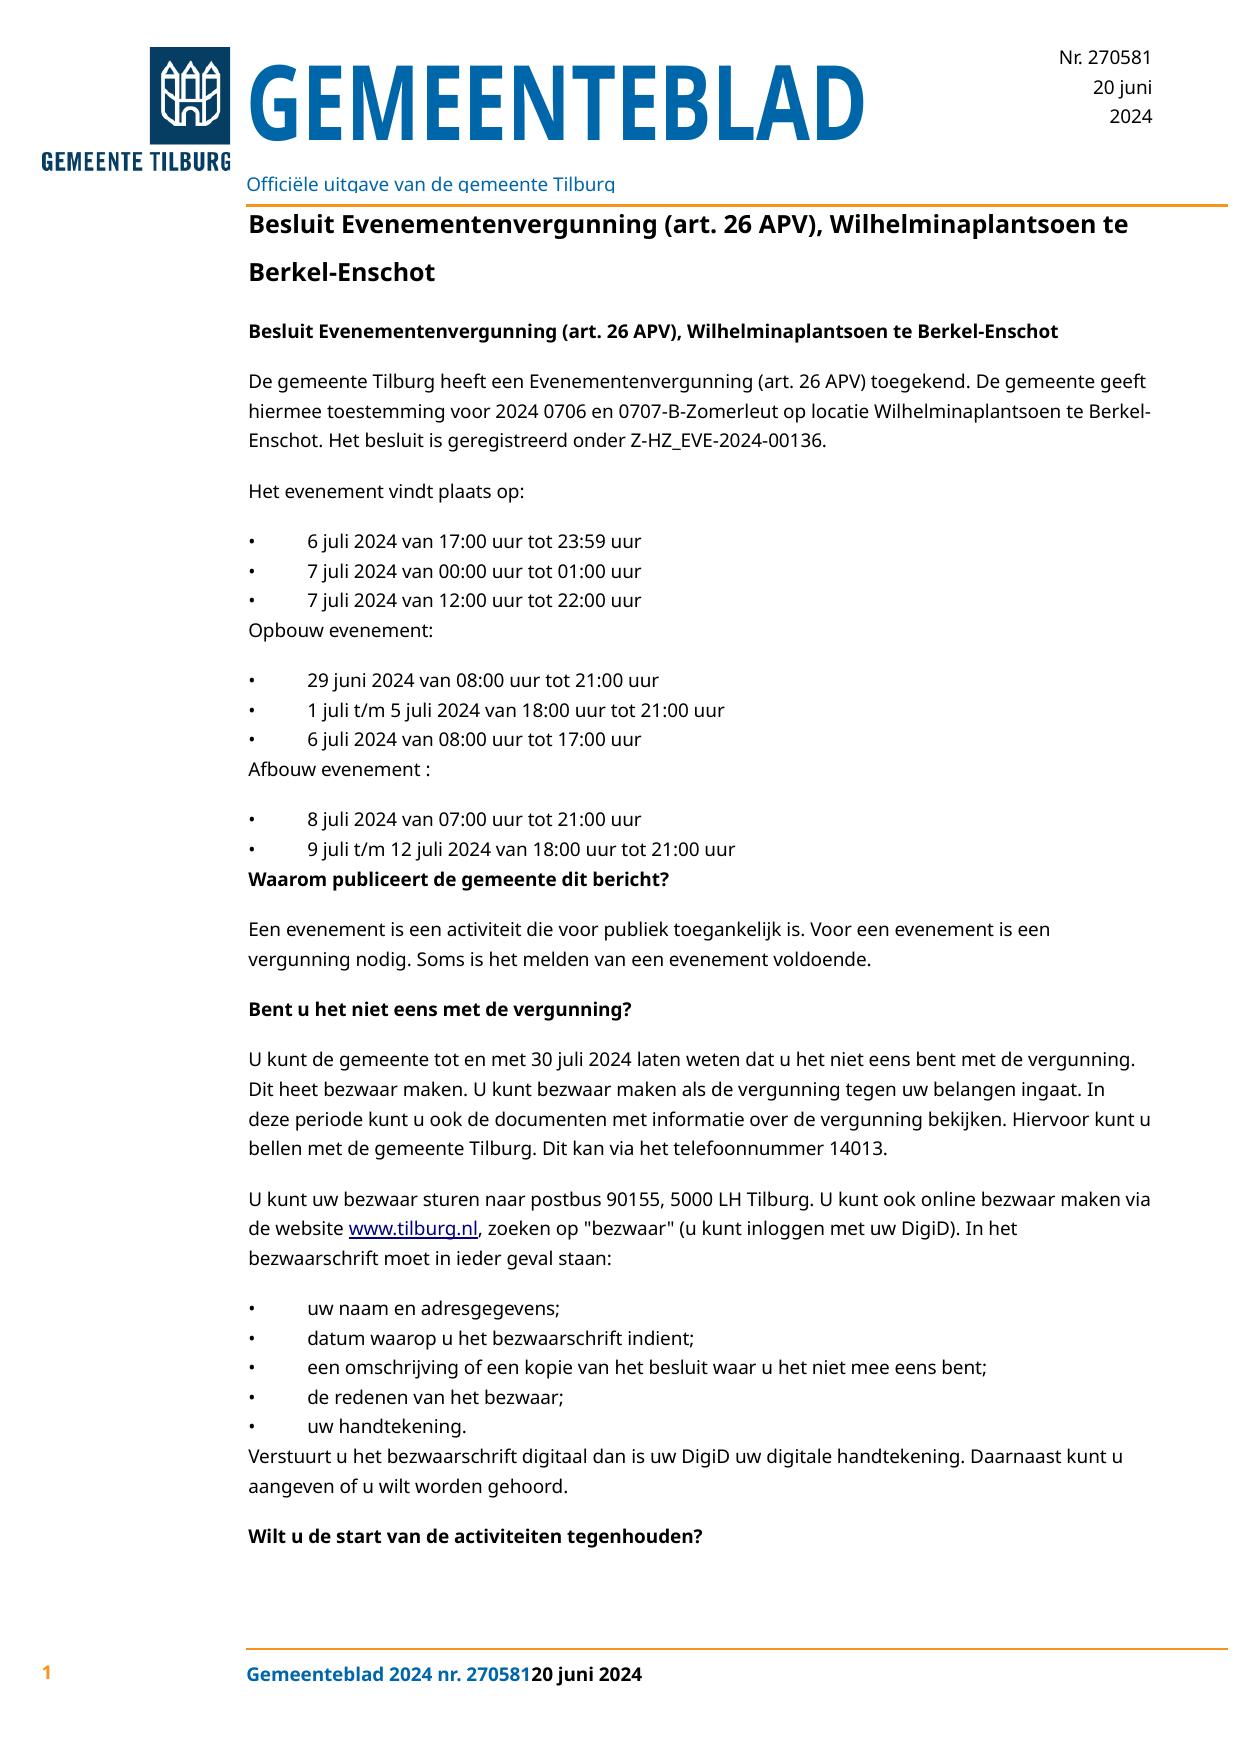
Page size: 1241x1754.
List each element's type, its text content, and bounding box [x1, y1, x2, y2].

list een omschrijving of een kopie van het besluit waar u het niet mee eens bent; [248, 1354, 1152, 1380]
text Het evenement vindt plaats op: [248, 478, 1152, 504]
text Bent u het niet eens met de vergunning? [248, 996, 1152, 1022]
list uw naam en adresgegevens; [248, 1295, 1152, 1321]
list de redenen van het bezwaar; [248, 1384, 1152, 1410]
text De gemeente Tilburg heeft een Evenementenvergunning (art. 26 APV) toegekend. De gemeente geeft hiermee toestemming voor 2024 0706 en 0707-B-Zomerleut op locatie Wilhelminaplantsoen te Berkel-Enschot. Het besluit is geregistreerd onder Z-HZ_EVE-2024-00136. [248, 368, 1152, 453]
list 6 juli 2024 van 08:00 uur tot 17:00 uur [248, 727, 1152, 752]
text Afbouw evenement : [248, 756, 1152, 782]
list 6 juli 2024 van 17:00 uur tot 23:59 uur [248, 528, 1152, 554]
text Opbouw evenement: [248, 617, 1152, 643]
list 7 juli 2024 van 00:00 uur tot 01:00 uur [248, 558, 1152, 584]
list 29 juni 2024 van 08:00 uur tot 21:00 uur [248, 667, 1152, 693]
text Een evenement is een activiteit die voor publiek toegankelijk is. Voor een evenement is een vergunning nodig. Soms is het melden van een evenement voldoende. [248, 916, 1152, 972]
text Verstuurt u het bezwaarschrift digitaal dan is uw DigiD uw digitale handtekening. Daarnaast kunt u aangeven of u wilt worden gehoord. [248, 1443, 1152, 1499]
text Besluit Evenementenvergunning (art. 26 APV), Wilhelminaplantsoen te Berkel-Enschot [248, 207, 1152, 288]
picture [41, 47, 231, 172]
text U kunt de gemeente tot en met 30 juli 2024 laten weten dat u het niet eens bent met de vergunning. Dit heet bezwaar maken. U kunt bezwaar maken als de vergunning tegen uw belangen ingaat. In deze periode kunt u ook de documenten met informatie over de vergunning bekijken. Hiervoor kunt u bellen met de gemeente Tilburg. Dit kan via het telefoonnummer 14013. [248, 1047, 1152, 1161]
list uw handtekening. [248, 1414, 1152, 1439]
text U kunt uw bezwaar sturen naar postbus 90155, 5000 LH Tilburg. U kunt ook online bezwaar maken via de website www.tilburg.nl, zoeken op "bezwaar" (u kunt inloggen met uw DigiD). In het bezwaarschrift moet in ieder geval staan: [248, 1186, 1152, 1271]
text Wilt u de start van de activiteiten tegenhouden? [248, 1523, 1152, 1549]
list 8 juli 2024 van 07:00 uur tot 21:00 uur [248, 807, 1152, 832]
list 9 juli t/m 12 juli 2024 van 18:00 uur tot 21:00 uur [248, 836, 1152, 862]
text Waarom publiceert de gemeente dit bericht? [248, 866, 1152, 892]
list datum waarop u het bezwaarschrift indient; [248, 1325, 1152, 1351]
text Besluit Evenementenvergunning (art. 26 APV), Wilhelminaplantsoen te Berkel-Enschot [248, 318, 1152, 344]
list 7 juli 2024 van 12:00 uur tot 22:00 uur [248, 587, 1152, 613]
list 1 juli t/m 5 juli 2024 van 18:00 uur tot 21:00 uur [248, 697, 1152, 723]
